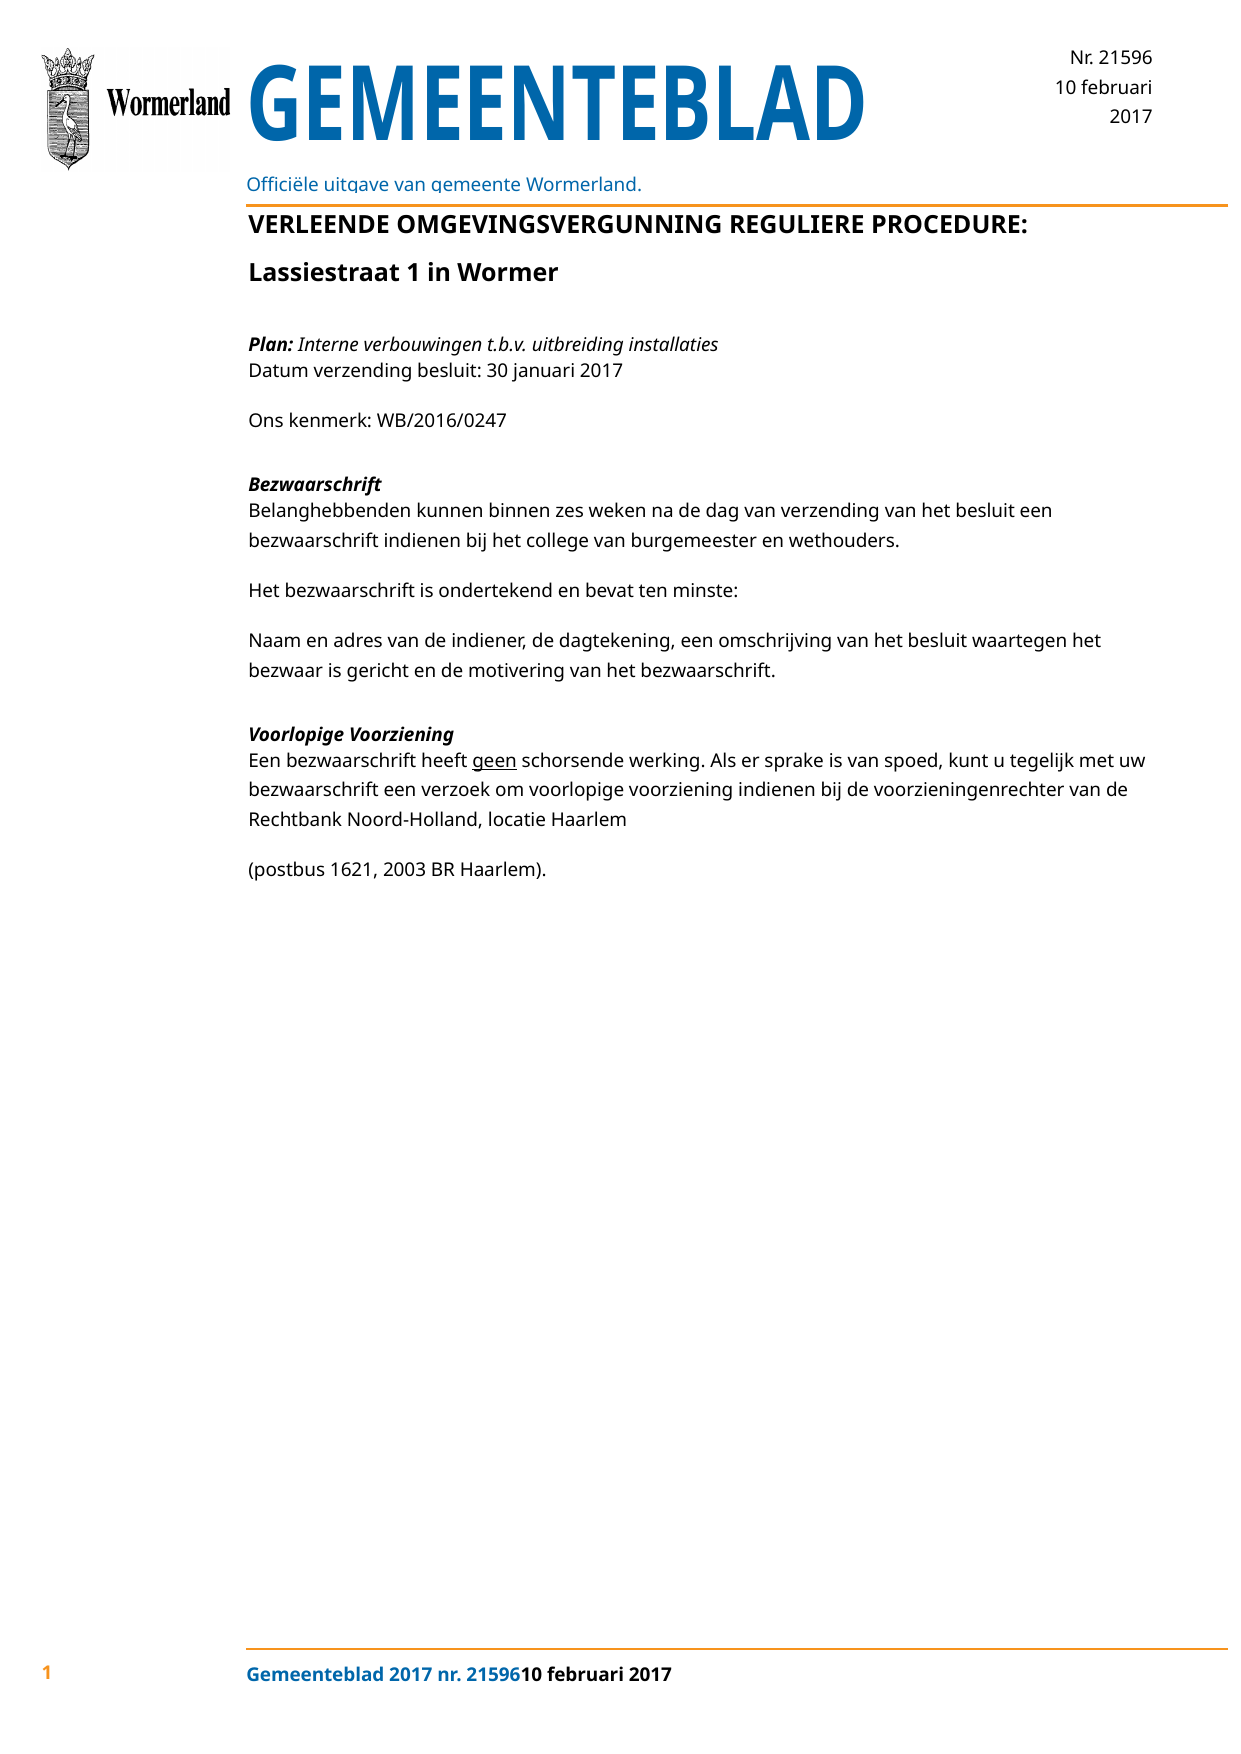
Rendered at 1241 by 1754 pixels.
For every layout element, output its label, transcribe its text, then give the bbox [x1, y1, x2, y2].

text Een bezwaarschrift heeft geen schorsende werking. Als er sprake is van spoed, kunt u tegelijk met uw bezwaarschrift een verzoek om voorlopige voorziening indienen bij de voorzieningenrechter van de Rechtbank Noord-Holland, locatie Haarlem [248, 747, 1152, 832]
text VERLEENDE OMGEVINGSVERGUNNING REGULIERE PROCEDURE: Lassiestraat 1 in Wormer [248, 207, 1152, 288]
text Belanghebbenden kunnen binnen zes weken na de dag van verzending van het besluit een bezwaarschrift indienen bij het college van burgemeester en wethouders. [248, 497, 1152, 553]
text Datum verzending besluit: 30 januari 2017 [248, 357, 1152, 383]
text Naam en adres van de indiener, de dagtekening, een omschrijving van het besluit waartegen het bezwaar is gericht en de motivering van het bezwaarschrift. [248, 628, 1152, 683]
picture [41, 47, 231, 172]
text Het bezwaarschrift is ondertekend en bevat ten minste: [248, 577, 1152, 603]
text Bezwaarschrift [248, 472, 1152, 497]
text Voorlopige Voorziening [248, 721, 1152, 747]
text (postbus 1621, 2003 BR Haarlem). [248, 857, 1152, 882]
text Ons kenmerk: WB/2016/0247 [248, 408, 1152, 433]
text Plan: Interne verbouwingen t.b.v. uitbreiding installaties [248, 331, 1152, 357]
